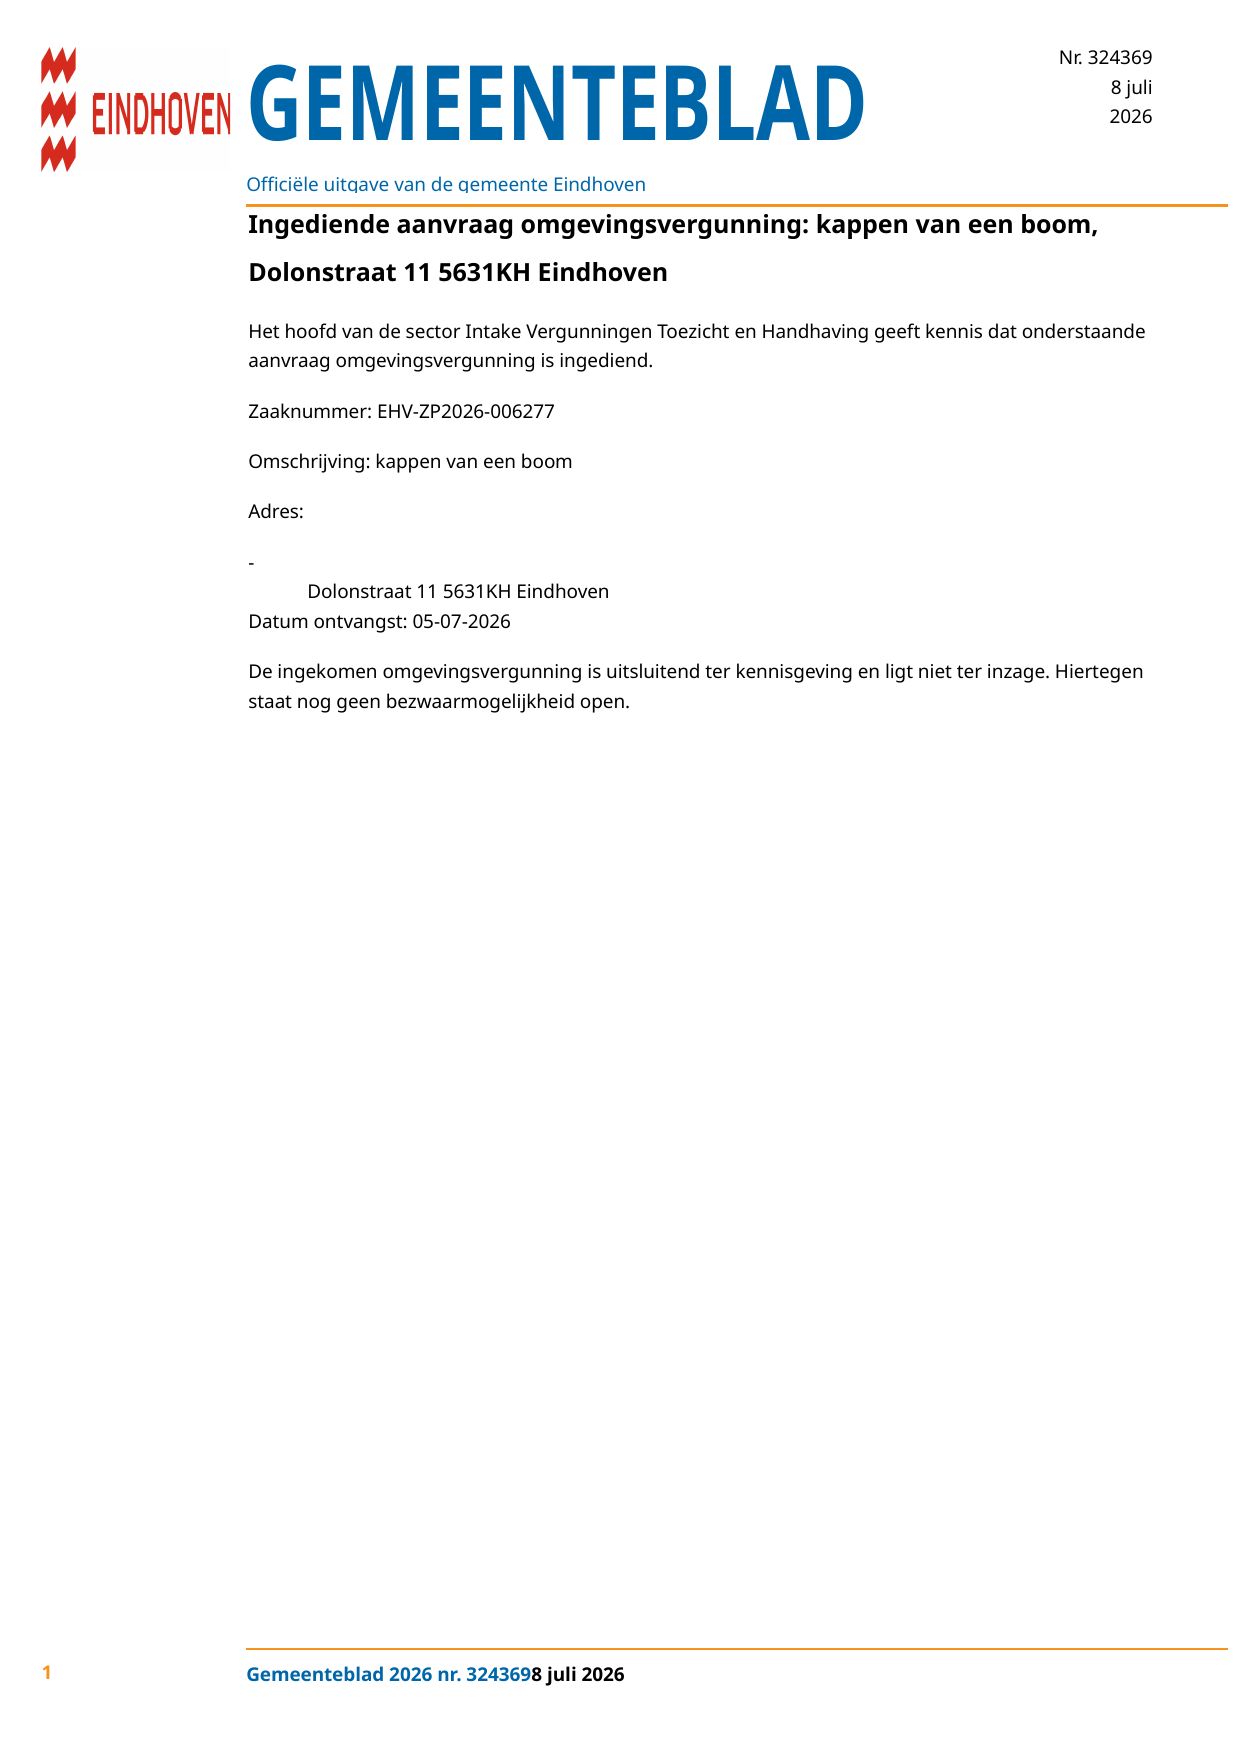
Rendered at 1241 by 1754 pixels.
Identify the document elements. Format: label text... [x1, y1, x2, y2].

text Datum ontvangst: 05-07-2026 [248, 608, 1152, 634]
text Adres: [248, 499, 1152, 524]
text Omschrijving: kappen van een boom [248, 448, 1152, 474]
text De ingekomen omgevingsvergunning is uitsluitend ter kennisgeving en ligt niet ter inzage. Hiertegen staat nog geen bezwaarmogelijkheid open. [248, 659, 1152, 714]
text Het hoofd van de sector Intake Vergunningen Toezicht en Handhaving geeft kennis dat onderstaande aanvraag omgevingsvergunning is ingediend. [248, 318, 1152, 373]
list Dolonstraat 11 5631KH Eindhoven [248, 579, 1152, 604]
text Zaaknummer: EHV-ZP2026-006277 [248, 398, 1152, 424]
text Ingediende aanvraag omgevingsvergunning: kappen van een boom, Dolonstraat 11 5631KH Eindhoven [248, 207, 1152, 288]
picture [41, 47, 231, 172]
